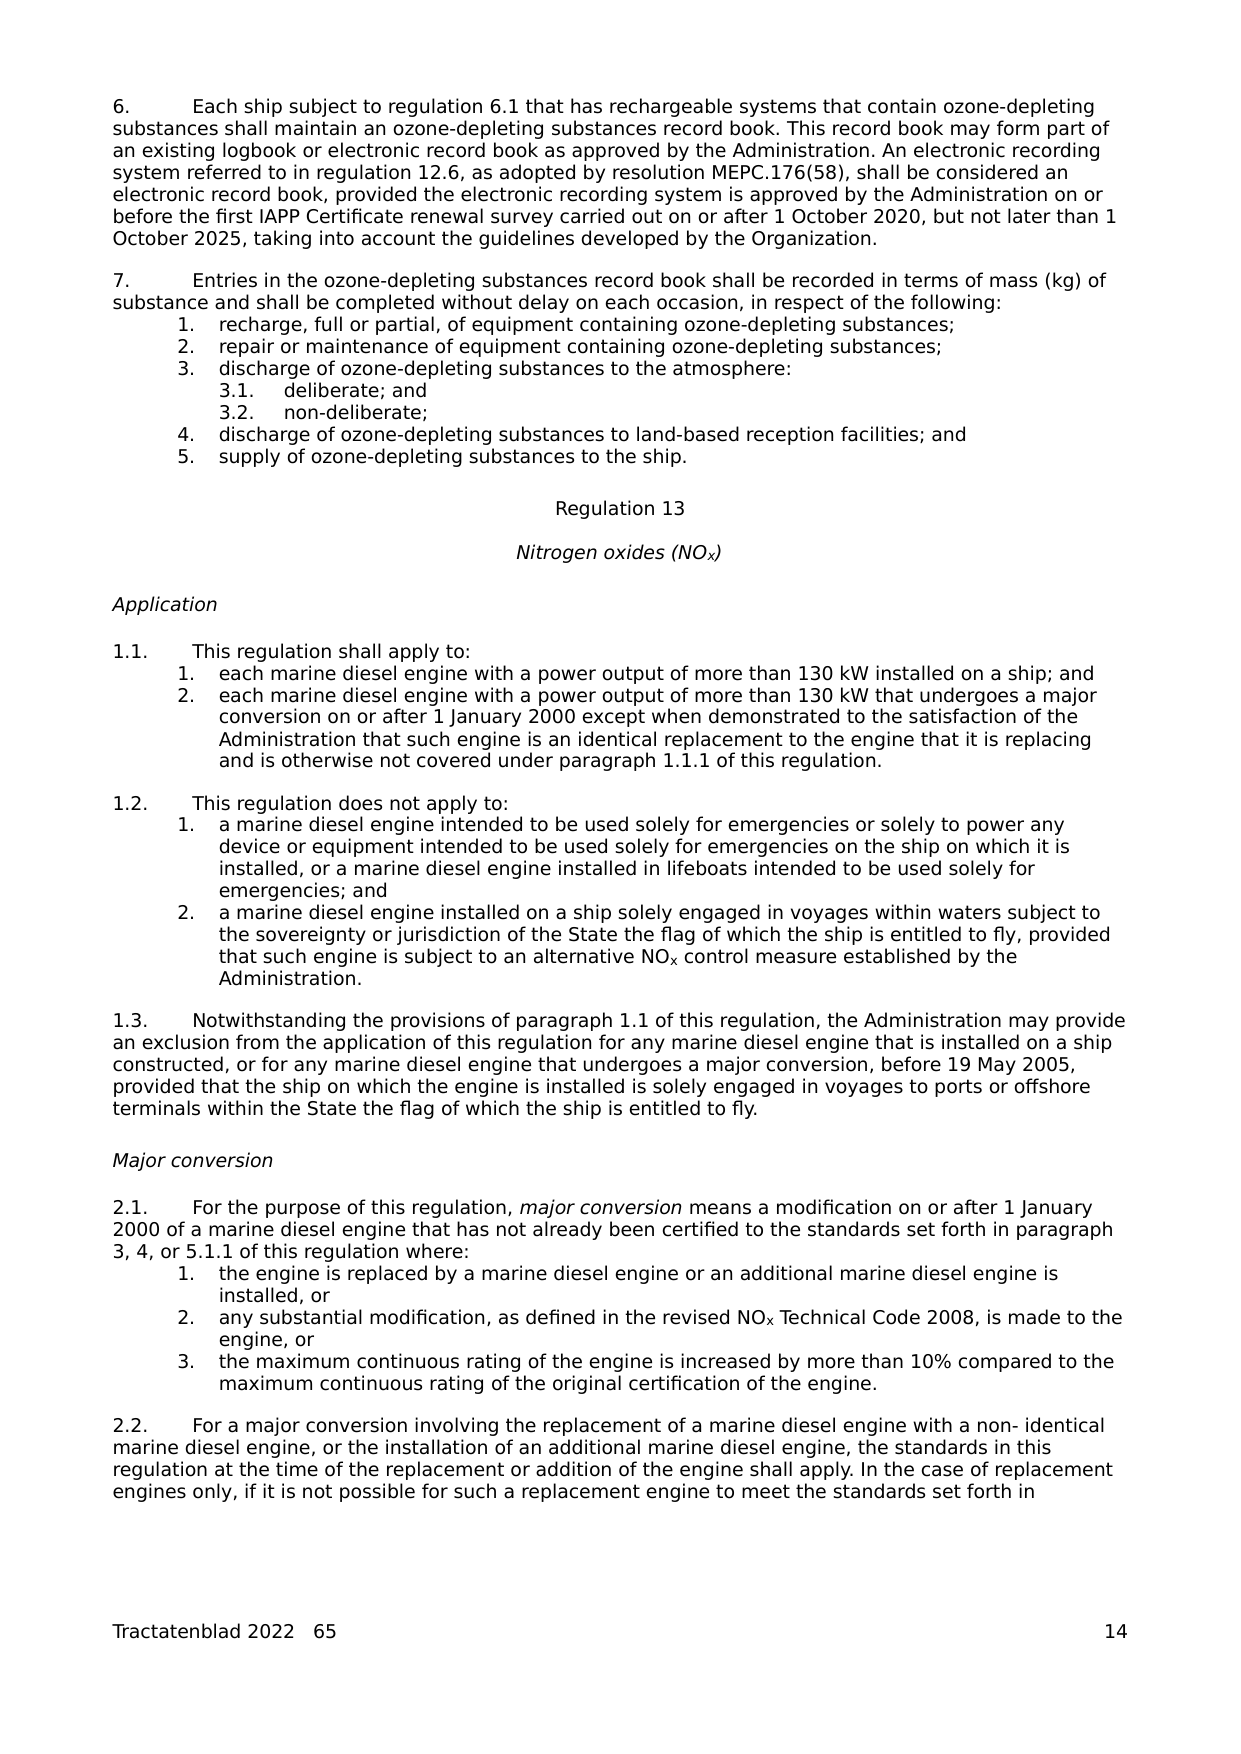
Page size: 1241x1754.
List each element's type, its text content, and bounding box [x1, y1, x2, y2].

text 3.1. deliberate; and [218, 380, 1128, 402]
text 1. a marine diesel engine intended to be used solely for emergencies or solely to power any device or equipment intended to be used solely for emergencies on the ship on which it is installed, or a marine diesel engine installed in lifeboats intended to be used solely for emergencies; and [177, 814, 1128, 902]
text 1.3. Notwithstanding the provisions of paragraph 1.1 of this regulation, the Administration may provide an exclusion from the application of this regulation for any marine diesel engine that is installed on a ship constructed, or for any marine diesel engine that undergoes a major conversion, before 19 May 2005, provided that the ship on which the engine is installed is solely engaged in voyages to ports or offshore terminals within the State the flag of which the ship is entitled to fly. [112, 1010, 1128, 1120]
subtitle Regulation 13 Nitrogen oxides (NOx) [112, 498, 1128, 563]
text 1. the engine is replaced by a marine diesel engine or an additional marine diesel engine is installed, or [177, 1263, 1128, 1307]
text 6. Each ship subject to regulation 6.1 that has rechargeable systems that contain ozone-depleting substances shall maintain an ozone-depleting substances record book. This record book may form part of an existing logbook or electronic record book as approved by the Administration. An electronic recording system referred to in regulation 12.6, as adopted by resolution MEPC.176(58), shall be considered an electronic record book, provided the electronic recording system is approved by the Administration on or before the first IAPP Certificate renewal survey carried out on or after 1 October 2020, but not later than 1 October 2025, taking into account the guidelines developed by the Organization. [112, 96, 1128, 250]
text 2. any substantial modification, as defined in the revised NOx Technical Code 2008, is made to the engine, or [177, 1307, 1128, 1351]
text 1. recharge, full or partial, of equipment containing ozone-depleting substances; [177, 314, 1128, 336]
text 5. supply of ozone-depleting substances to the ship. [177, 446, 1128, 468]
text 2. a marine diesel engine installed on a ship solely engaged in voyages within waters subject to the sovereignty or jurisdiction of the State the flag of which the ship is entitled to fly, provided that such engine is subject to an alternative NOx control measure established by the Administration. [177, 902, 1128, 990]
text 1.2. This regulation does not apply to: [112, 792, 1128, 814]
text 7. Entries in the ozone-depleting substances record book shall be recorded in terms of mass (kg) of substance and shall be completed without delay on each occasion, in respect of the following: [112, 270, 1128, 314]
text 3. the maximum continuous rating of the engine is increased by more than 10% compared to the maximum continuous rating of the original certification of the engine. [177, 1351, 1128, 1395]
text 2.2. For a major conversion involving the replacement of a marine diesel engine with a non- identical marine diesel engine, or the installation of an additional marine diesel engine, the standards in this regulation at the time of the replacement or addition of the engine shall apply. In the case of replacement engines only, if it is not possible for such a replacement engine to meet the standards set forth in [112, 1415, 1128, 1503]
subtitle Application [112, 593, 1128, 616]
text 1.1. This regulation shall apply to: [112, 641, 1128, 662]
text 1. each marine diesel engine with a power output of more than 130 kW installed on a ship; and [177, 662, 1128, 684]
text 2. each marine diesel engine with a power output of more than 130 kW that undergoes a major conversion on or after 1 January 2000 except when demonstrated to the satisfaction of the Administration that such engine is an identical replacement to the engine that it is replacing and is otherwise not covered under paragraph 1.1.1 of this regulation. [177, 684, 1128, 772]
text 3.2. non-deliberate; [218, 402, 1128, 424]
text 2.1. For the purpose of this regulation, major conversion means a modification on or after 1 January 2000 of a marine diesel engine that has not already been certified to the standards set forth in paragraph 3, 4, or 5.1.1 of this regulation where: [112, 1197, 1128, 1263]
text 4. discharge of ozone-depleting substances to land-based reception facilities; and [177, 424, 1128, 446]
text 2. repair or maintenance of equipment containing ozone-depleting substances; [177, 336, 1128, 358]
subtitle Major conversion [112, 1150, 1128, 1172]
text 3. discharge of ozone-depleting substances to the atmosphere: [177, 358, 1128, 380]
